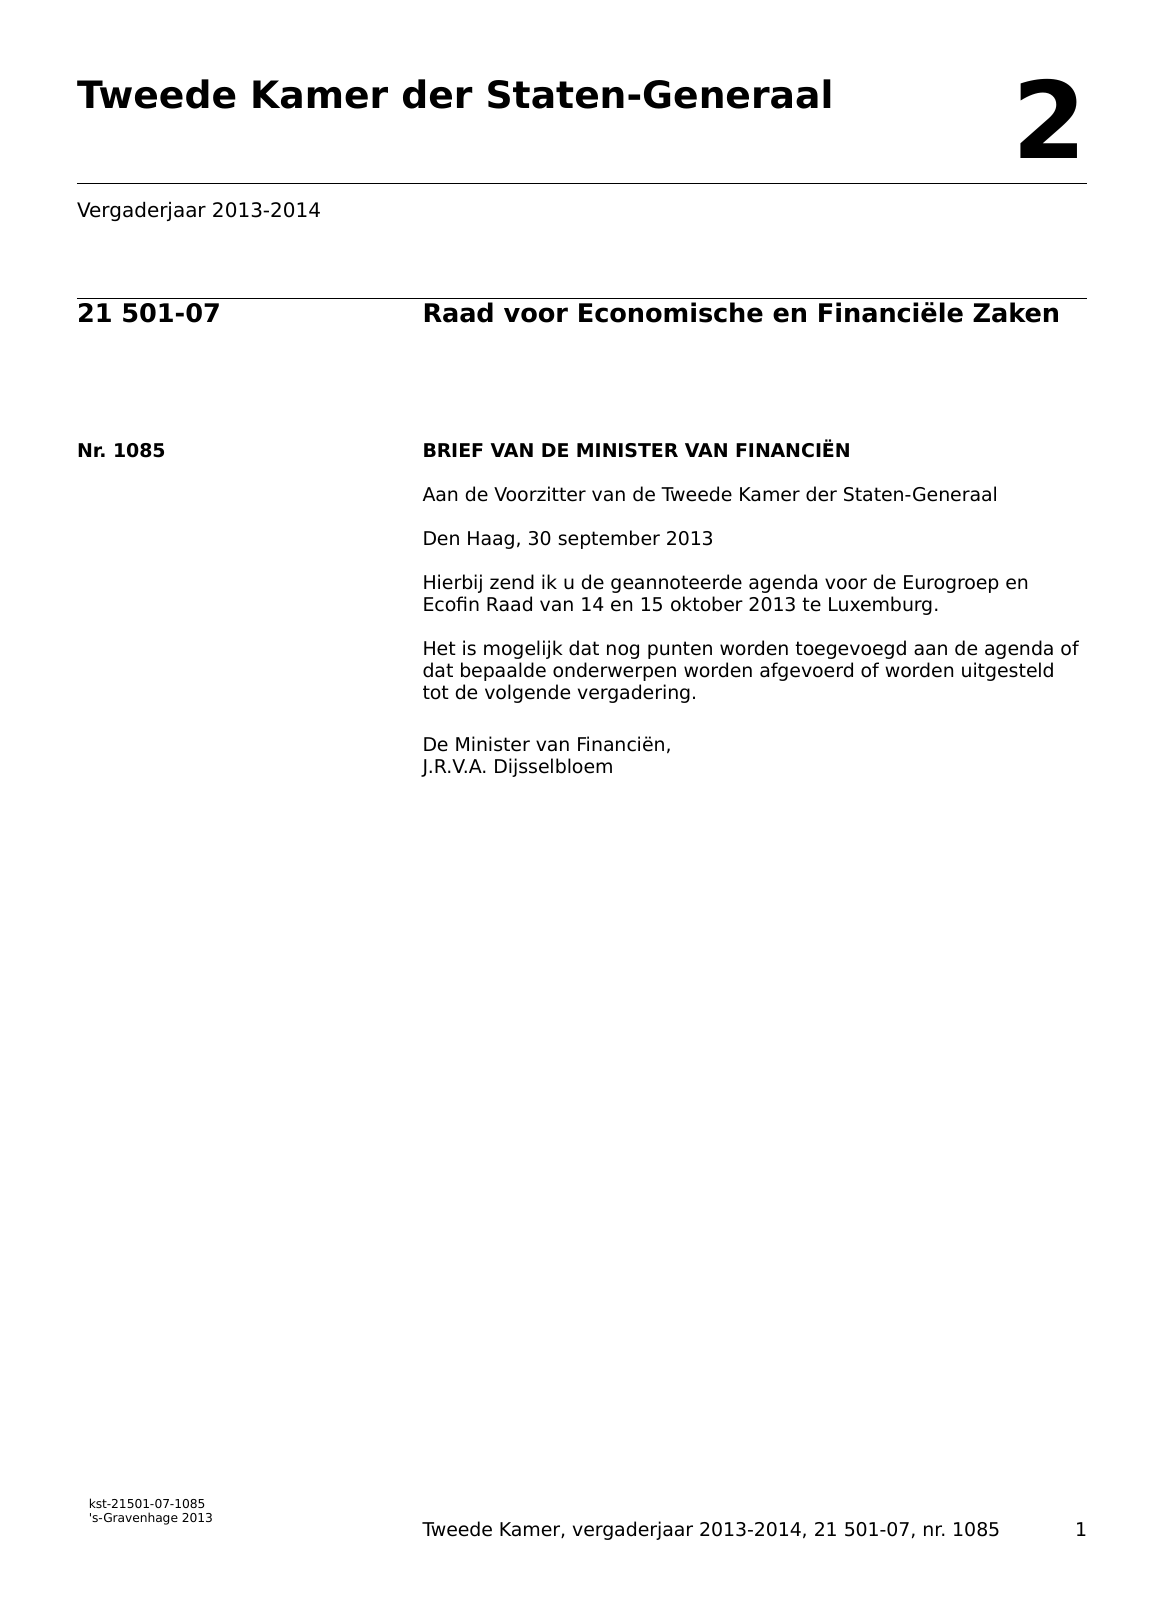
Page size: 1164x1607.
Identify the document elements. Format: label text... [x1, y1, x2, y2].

subtitle 21 501-07 Raad voor Economische en Financiële Zaken [77, 299, 1087, 329]
text 's-Gravenhage 2013 [88, 1511, 323, 1525]
text Hierbij zend ik u de geannoteerde agenda voor de Eurogroep en Ecofin Raad van 14 en 15 oktober 2013 te Luxemburg. [422, 572, 1087, 616]
text kst-21501-07-1085 [88, 1497, 323, 1511]
table_cell Vergaderjaar 2013-2014 [77, 184, 1087, 298]
table_header Tweede Kamer der Staten-Generaal [77, 59, 886, 183]
text Het is mogelijk dat nog punten worden toegevoegd aan de agenda of dat bepaalde onderwerpen worden afgevoerd of worden uitgesteld tot de volgende vergadering. [422, 638, 1087, 704]
text Aan de Voorzitter van de Tweede Kamer der Staten-Generaal [422, 484, 1087, 506]
subtitle Nr. 1085 BRIEF VAN DE MINISTER VAN FINANCIËN [77, 440, 1087, 462]
text De Minister van Financiën, J.R.V.A. Dijsselbloem [422, 734, 1087, 778]
text Den Haag, 30 september 2013 [422, 528, 1087, 550]
table_header 2 [886, 59, 1087, 183]
